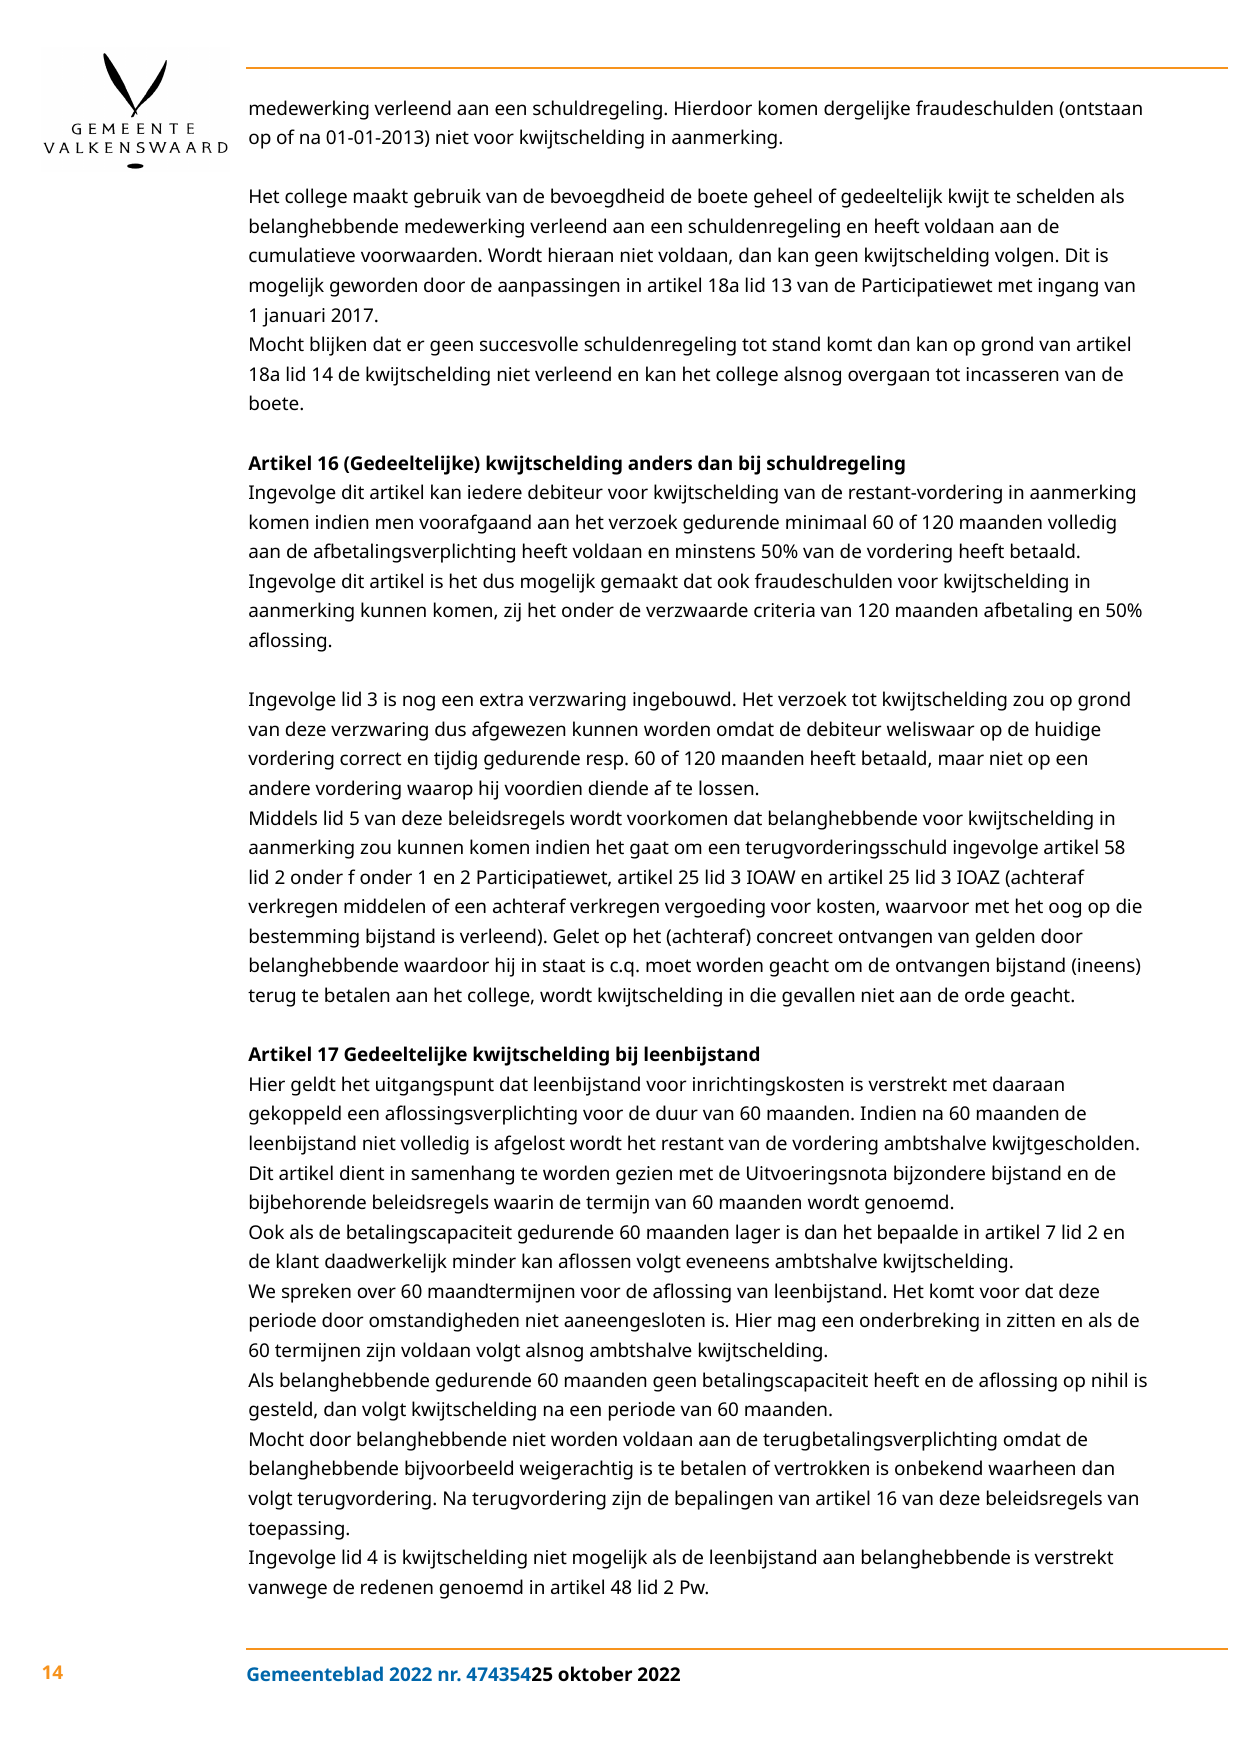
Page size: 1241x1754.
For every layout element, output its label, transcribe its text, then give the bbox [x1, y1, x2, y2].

text Ingevolge lid 4 is kwijtschelding niet mogelijk als de leenbijstand aan belanghebbende is verstrekt vanwege de redenen genoemd in artikel 48 lid 2 Pw. [248, 1544, 1152, 1600]
text Ingevolge dit artikel kan iedere debiteur voor kwijtschelding van de restant-vordering in aanmerking komen indien men voorafgaand aan het verzoek gedurende minimaal 60 of 120 maanden volledig aan de afbetalingsverplichting heeft voldaan en minstens 50% van de vordering heeft betaald. Ingevolge dit artikel is het dus mogelijk gemaakt dat ook fraudeschulden voor kwijtschelding in aanmerking kunnen komen, zij het onder de verzwaarde criteria van 120 maanden afbetaling en 50% aflossing. [248, 479, 1152, 653]
text medewerking verleend aan een schuldregeling. Hierdoor komen dergelijke fraudeschulden (ontstaan op of na 01-01-2013) niet voor kwijtschelding in aanmerking. [248, 95, 1152, 150]
text Hier geldt het uitgangspunt dat leenbijstand voor inrichtingskosten is verstrekt met daaraan gekoppeld een aflossingsverplichting voor de duur van 60 maanden. Indien na 60 maanden de leenbijstand niet volledig is afgelost wordt het restant van de vordering ambtshalve kwijtgescholden. Dit artikel dient in samenhang te worden gezien met de Uitvoeringsnota bijzondere bijstand en de bijbehorende beleidsregels waarin de termijn van 60 maanden wordt genoemd. [248, 1071, 1152, 1215]
text We spreken over 60 maandtermijnen voor de aflossing van leenbijstand. Het komt voor dat deze periode door omstandigheden niet aaneengesloten is. Hier mag een onderbreking in zitten en als de 60 termijnen zijn voldaan volgt alsnog ambtshalve kwijtschelding. [248, 1278, 1152, 1363]
text Ook als de betalingscapaciteit gedurende 60 maanden lager is dan het bepaalde in artikel 7 lid 2 en de klant daadwerkelijk minder kan aflossen volgt eveneens ambtshalve kwijtschelding. [248, 1219, 1152, 1274]
text Het college maakt gebruik van de bevoegdheid de boete geheel of gedeeltelijk kwijt te schelden als belanghebbende medewerking verleend aan een schuldenregeling en heeft voldaan aan de cumulatieve voorwaarden. Wordt hieraan niet voldaan, dan kan geen kwijtschelding volgen. Dit is mogelijk geworden door de aanpassingen in artikel 18a lid 13 van de Participatiewet met ingang van 1 januari 2017. [248, 183, 1152, 328]
text Artikel 17 Gedeeltelijke kwijtschelding bij leenbijstand [248, 1041, 1152, 1067]
text Artikel 16 (Gedeeltelijke) kwijtschelding anders dan bij schuldregeling [248, 450, 1152, 476]
text Middels lid 5 van deze beleidsregels wordt voorkomen dat belanghebbende voor kwijtschelding in aanmerking zou kunnen komen indien het gaat om een terugvorderingsschuld ingevolge artikel 58 lid 2 onder f onder 1 en 2 Participatiewet, artikel 25 lid 3 IOAW en artikel 25 lid 3 IOAZ (achteraf verkregen middelen of een achteraf verkregen vergoeding voor kosten, waarvoor met het oog op die bestemming bijstand is verleend). Gelet op het (achteraf) concreet ontvangen van gelden door belanghebbende waardoor hij in staat is c.q. moet worden geacht om de ontvangen bijstand (ineens) terug te betalen aan het college, wordt kwijtschelding in die gevallen niet aan de orde geacht. [248, 805, 1152, 1008]
text Mocht door belanghebbende niet worden voldaan aan de terugbetalingsverplichting omdat de belanghebbende bijvoorbeeld weigerachtig is te betalen of vertrokken is onbekend waarheen dan volgt terugvordering. Na terugvordering zijn de bepalingen van artikel 16 van deze beleidsregels van toepassing. [248, 1426, 1152, 1541]
text Ingevolge lid 3 is nog een extra verzwaring ingebouwd. Het verzoek tot kwijtschelding zou op grond van deze verzwaring dus afgewezen kunnen worden omdat de debiteur weliswaar op de huidige vordering correct en tijdig gedurende resp. 60 of 120 maanden heeft betaald, maar niet op een andere vordering waarop hij voordien diende af te lossen. [248, 686, 1152, 801]
text Mocht blijken dat er geen succesvolle schuldenregeling tot stand komt dan kan op grond van artikel 18a lid 14 de kwijtschelding niet verleend en kan het college alsnog overgaan tot incasseren van de boete. [248, 331, 1152, 416]
text Als belanghebbende gedurende 60 maanden geen betalingscapaciteit heeft en de aflossing op nihil is gesteld, dan volgt kwijtschelding na een periode van 60 maanden. [248, 1367, 1152, 1422]
picture [41, 47, 231, 172]
